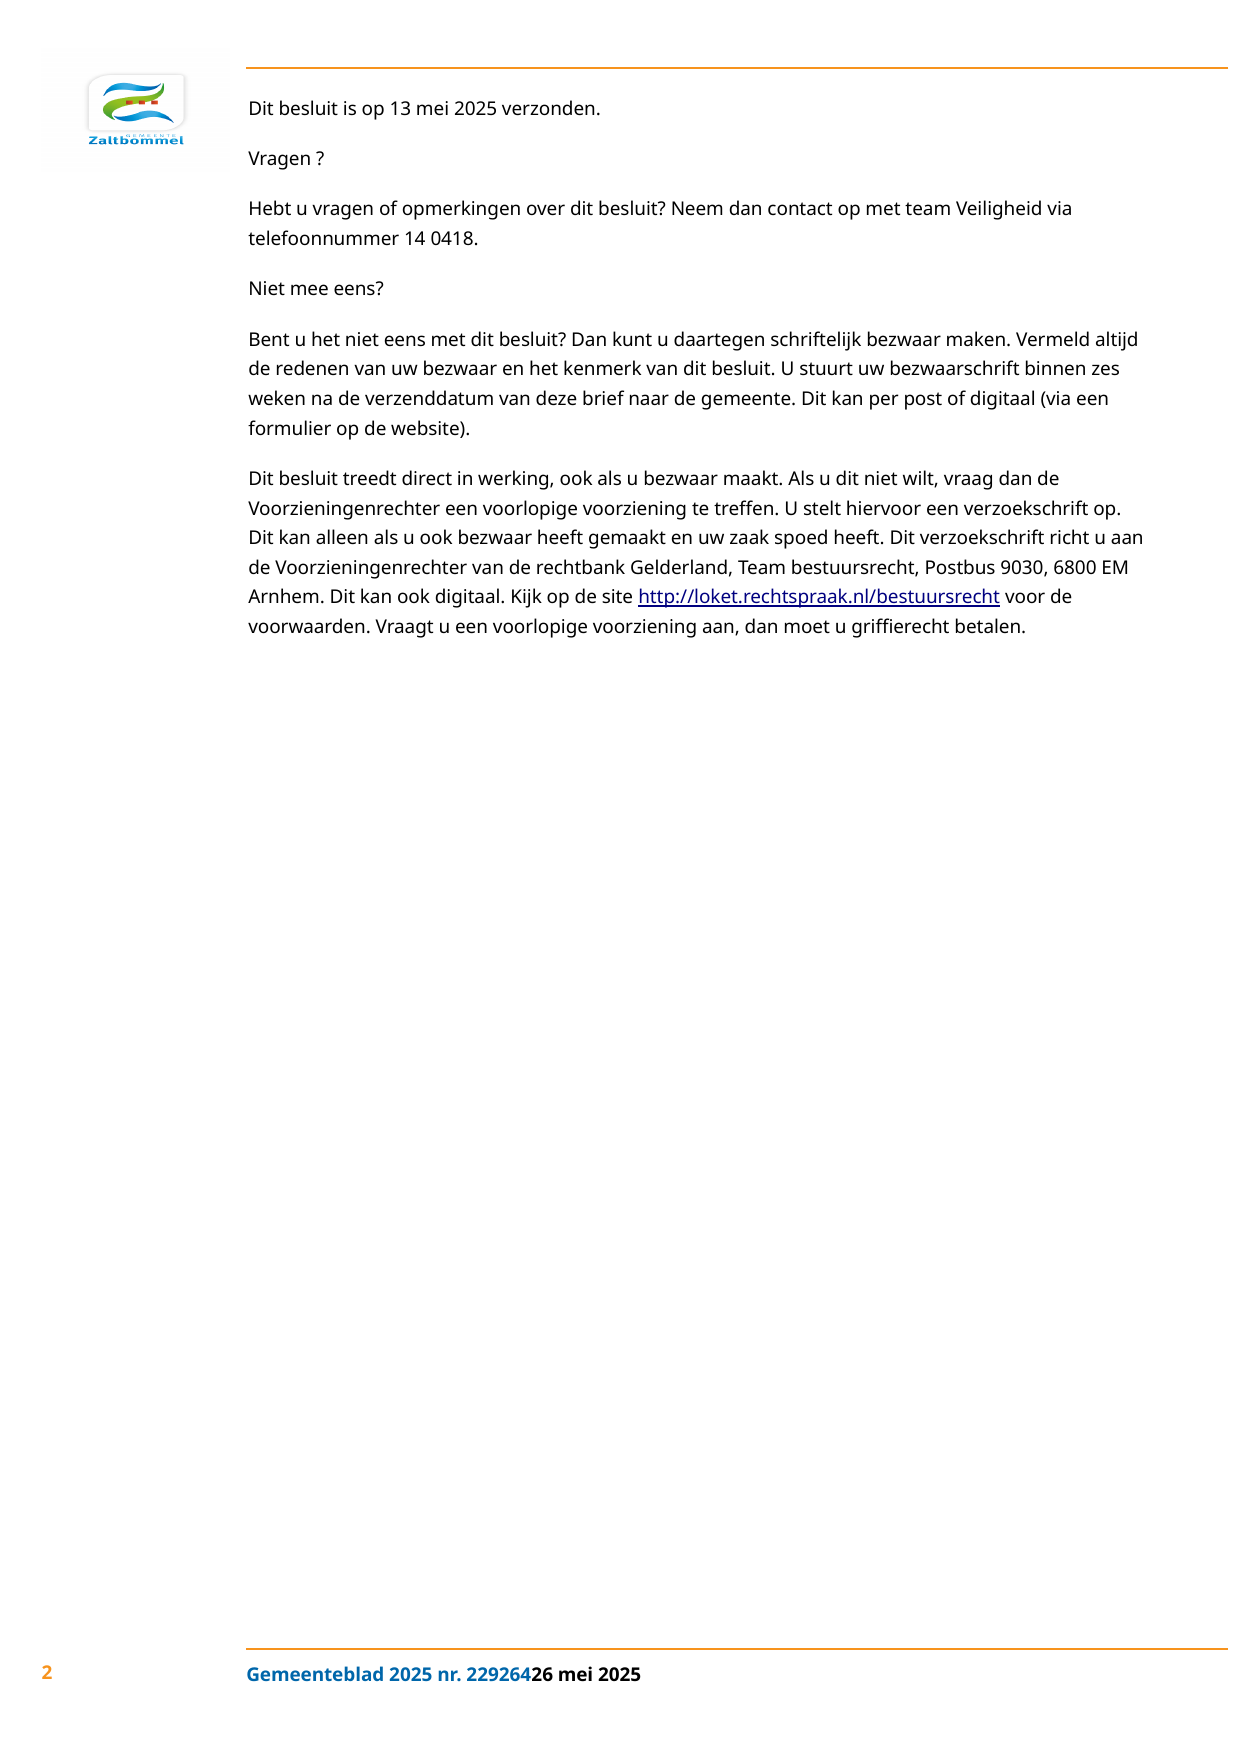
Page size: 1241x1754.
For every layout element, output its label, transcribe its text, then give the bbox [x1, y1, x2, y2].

text Niet mee eens? [248, 276, 1152, 301]
text Dit besluit treedt direct in werking, ook als u bezwaar maakt. Als u dit niet wilt, vraag dan de Voorzieningenrechter een voorlopige voorziening te treffen. U stelt hiervoor een verzoekschrift op. Dit kan alleen als u ook bezwaar heeft gemaakt en uw zaak spoed heeft. Dit verzoekschrift richt u aan de Voorzieningenrechter van de rechtbank Gelderland, Team bestuursrecht, Postbus 9030, 6800 EM Arnhem. Dit kan ook digitaal. Kijk op de site http://loket.rechtspraak.nl/bestuursrecht voor de voorwaarden. Vraagt u een voorlopige voorziening aan, dan moet u griffierecht betalen. [248, 465, 1152, 639]
text Hebt u vragen of opmerkingen over dit besluit? Neem dan contact op met team Veiligheid via telefoonnummer 14 0418. [248, 196, 1152, 251]
text Bent u het niet eens met dit besluit? Dan kunt u daartegen schriftelijk bezwaar maken. Vermeld altijd de redenen van uw bezwaar en het kenmerk van dit besluit. U stuurt uw bezwaarschrift binnen zes weken na de verzenddatum van deze brief naar de gemeente. Dit kan per post of digitaal (via een formulier op de website). [248, 326, 1152, 441]
picture [41, 47, 231, 172]
text Vragen ? [248, 145, 1152, 171]
text Dit besluit is op 13 mei 2025 verzonden. [248, 95, 1152, 121]
